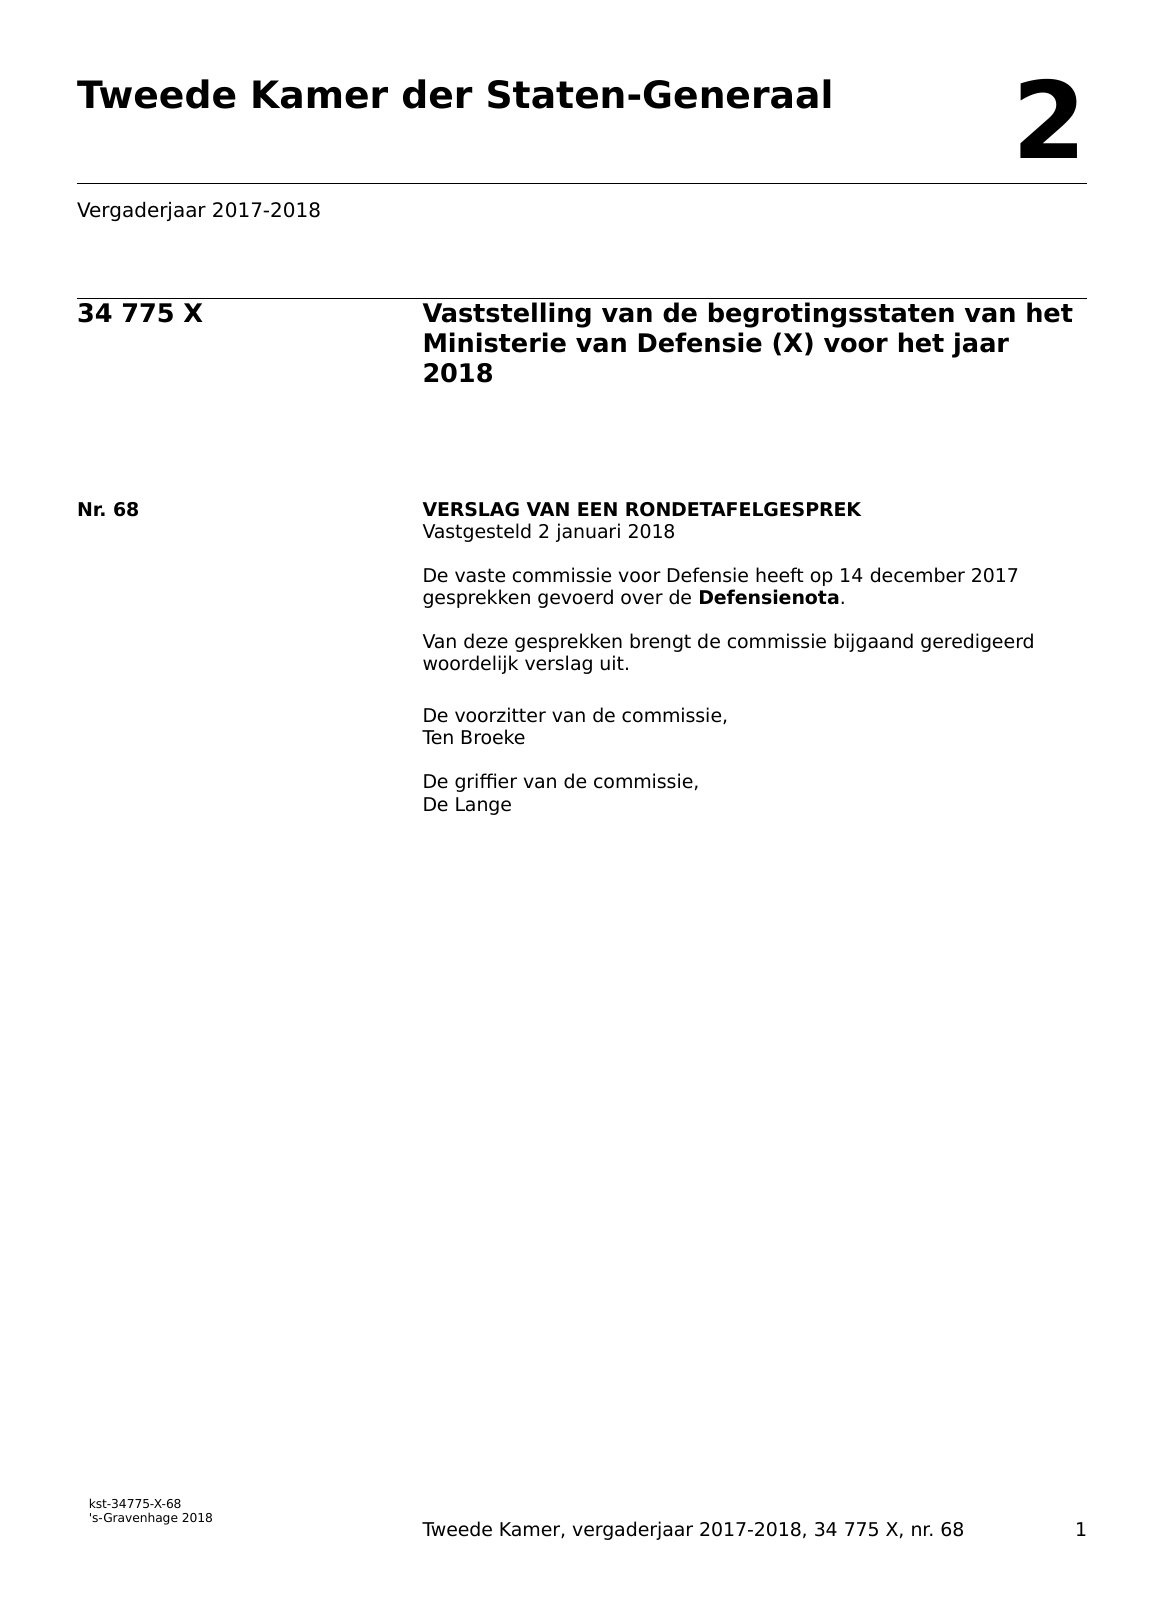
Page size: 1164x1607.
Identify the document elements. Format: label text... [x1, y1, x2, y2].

text Van deze gesprekken brengt de commissie bijgaand geredigeerd woordelijk verslag uit. [422, 631, 1087, 675]
subtitle Nr. 68 VERSLAG VAN EEN RONDETAFELGESPREK [77, 499, 1087, 521]
text De voorzitter van de commissie, Ten Broeke [422, 705, 1087, 749]
text De griffier van de commissie, De Lange [422, 771, 1087, 815]
table_header Tweede Kamer der Staten-Generaal [77, 59, 886, 183]
table_header 2 [886, 59, 1087, 183]
text Vastgesteld 2 januari 2018 [422, 521, 1087, 543]
text De vaste commissie voor Defensie heeft op 14 december 2017 gesprekken gevoerd over de Defensienota. [422, 565, 1087, 609]
table_cell Vergaderjaar 2017-2018 [77, 184, 1087, 298]
text 's-Gravenhage 2018 [88, 1511, 323, 1525]
text kst-34775-X-68 [88, 1497, 323, 1511]
subtitle 34 775 X Vaststelling van de begrotingsstaten van het Ministerie van Defensie (X) voor het jaar 2018 [77, 299, 1087, 388]
